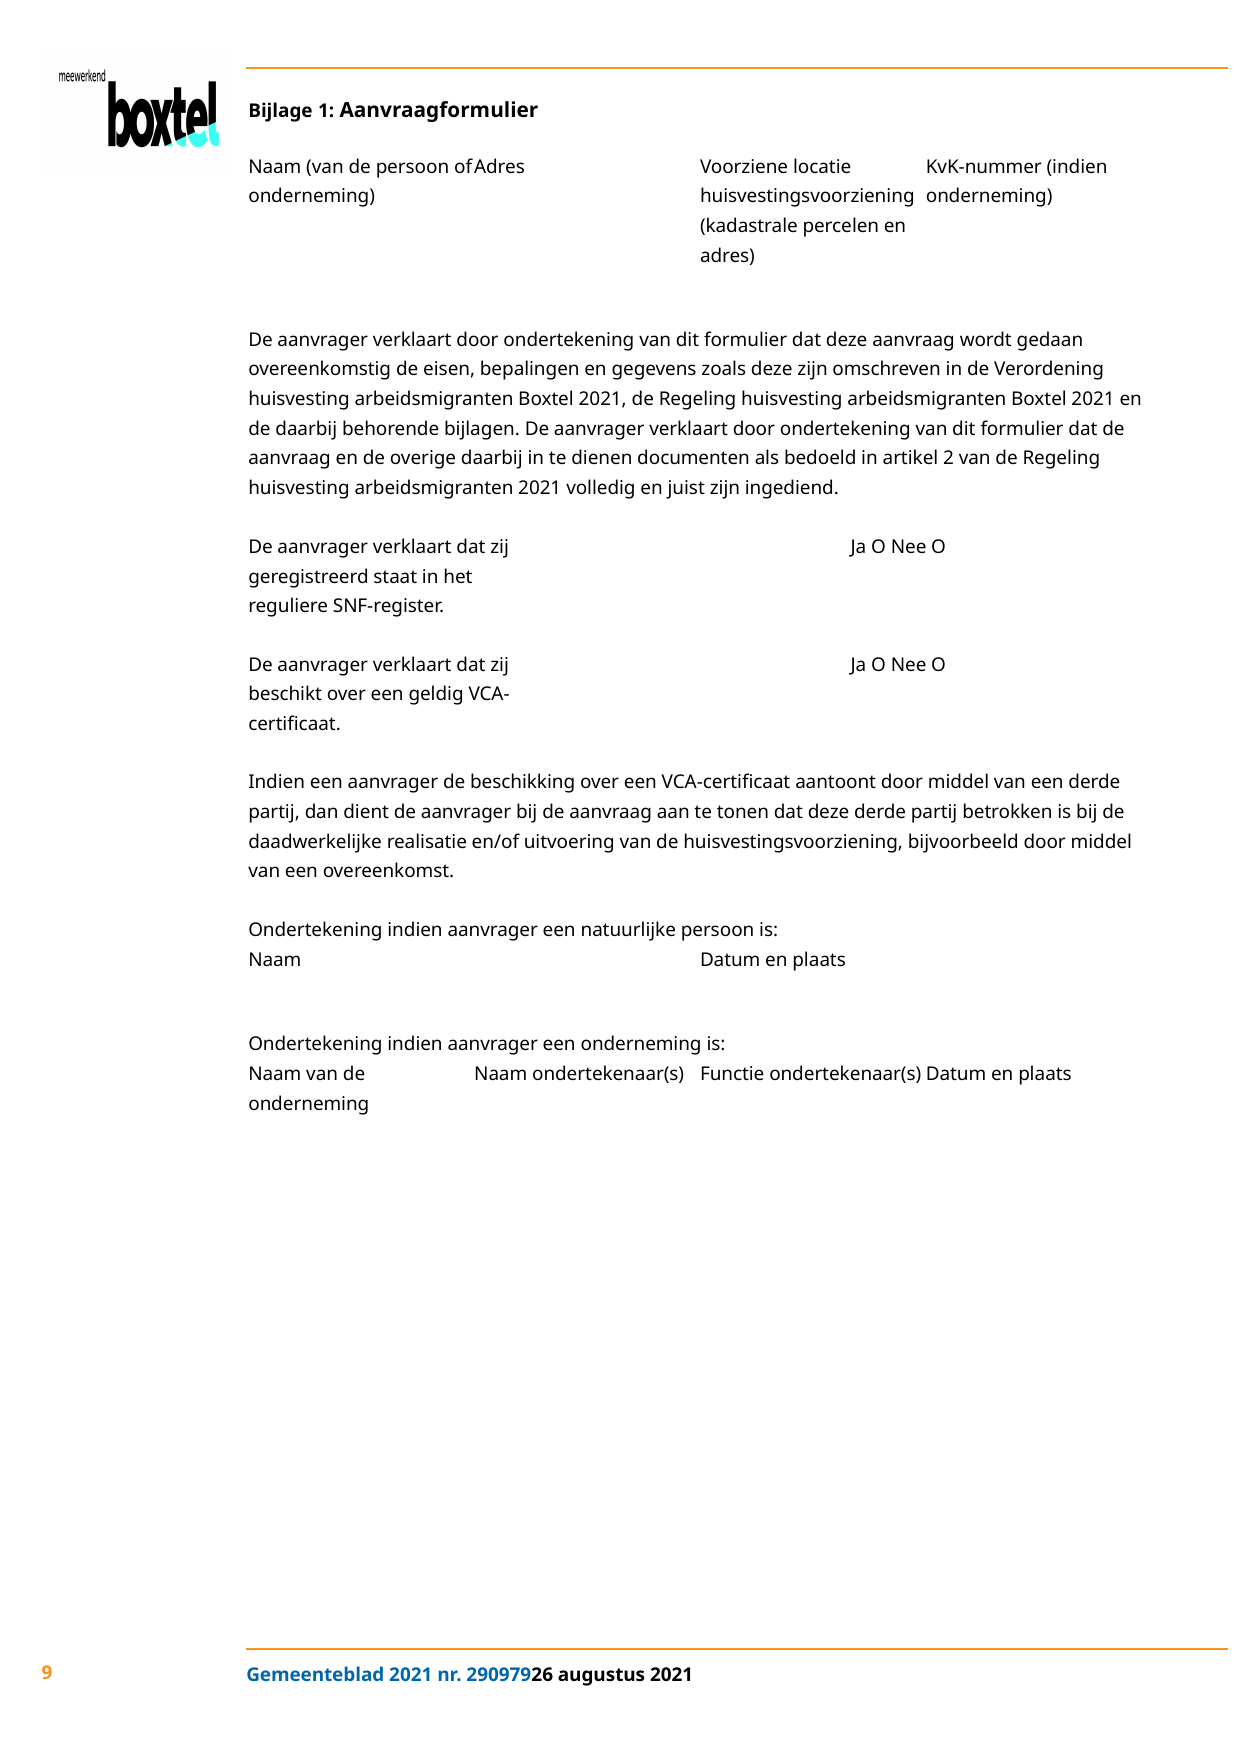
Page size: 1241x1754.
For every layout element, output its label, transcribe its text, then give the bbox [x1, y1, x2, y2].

text Ondertekening indien aanvrager een natuurlijke persoon is: [248, 917, 1152, 942]
table_cell [474, 268, 700, 293]
text De aanvrager verklaart door ondertekening van dit formulier dat deze aanvraag wordt gedaan overeenkomstig de eisen, bepalingen en gegevens zoals deze zijn omschreven in de Verordening huisvesting arbeidsmigranten Boxtel 2021, de Regeling huisvesting arbeidsmigranten Boxtel 2021 en de daarbij behorende bijlagen. De aanvrager verklaart door ondertekening van dit formulier dat de aanvraag en de overige daarbij in te dienen documenten als bedoeld in artikel 2 van de Regeling huisvesting arbeidsmigranten 2021 volledig en juist zijn ingediend. [248, 326, 1152, 500]
table_header KvK-nummer (indien onderneming) [926, 153, 1152, 267]
table_header De aanvrager verklaart dat zij beschikt over een geldig VCA-certificaat. [248, 651, 549, 736]
picture [41, 47, 231, 172]
table_header Datum en plaats [700, 946, 1152, 972]
table_header Naam ondertekenaar(s) [474, 1060, 700, 1116]
table_header Naam [248, 946, 700, 972]
table_cell [248, 972, 700, 998]
table_header [549, 651, 850, 736]
table_cell [248, 1116, 474, 1141]
table_header De aanvrager verklaart dat zij geregistreerd staat in het reguliere SNF-register. [248, 533, 549, 618]
table_header Adres [474, 153, 700, 267]
table_header [549, 533, 850, 618]
table_cell [926, 1116, 1152, 1141]
text Bijlage 1: Aanvraagformulier [248, 95, 1152, 123]
table_header Datum en plaats [926, 1060, 1152, 1116]
table_cell [700, 268, 926, 293]
table_cell [700, 972, 1152, 998]
table_cell [248, 268, 474, 293]
table_cell [474, 1116, 700, 1141]
table_header Naam (van de persoon of onderneming) [248, 153, 474, 267]
table_header Voorziene locatie huisvestingsvoorziening (kadastrale percelen en adres) [700, 153, 926, 267]
table_header Ja O Nee O [850, 533, 1152, 618]
table_header Naam van de onderneming [248, 1060, 474, 1116]
table_cell [926, 268, 1152, 293]
table_header Ja O Nee O [850, 651, 1152, 736]
text Ondertekening indien aanvrager een onderneming is: [248, 1031, 1152, 1056]
text Indien een aanvrager de beschikking over een VCA-certificaat aantoont door middel van een derde partij, dan dient de aanvrager bij de aanvraag aan te tonen dat deze derde partij betrokken is bij de daadwerkelijke realisatie en/of uitvoering van de huisvestingsvoorziening, bijvoorbeeld door middel van een overeenkomst. [248, 769, 1152, 883]
table_cell [700, 1116, 926, 1141]
table_header Functie ondertekenaar(s) [700, 1060, 926, 1116]
